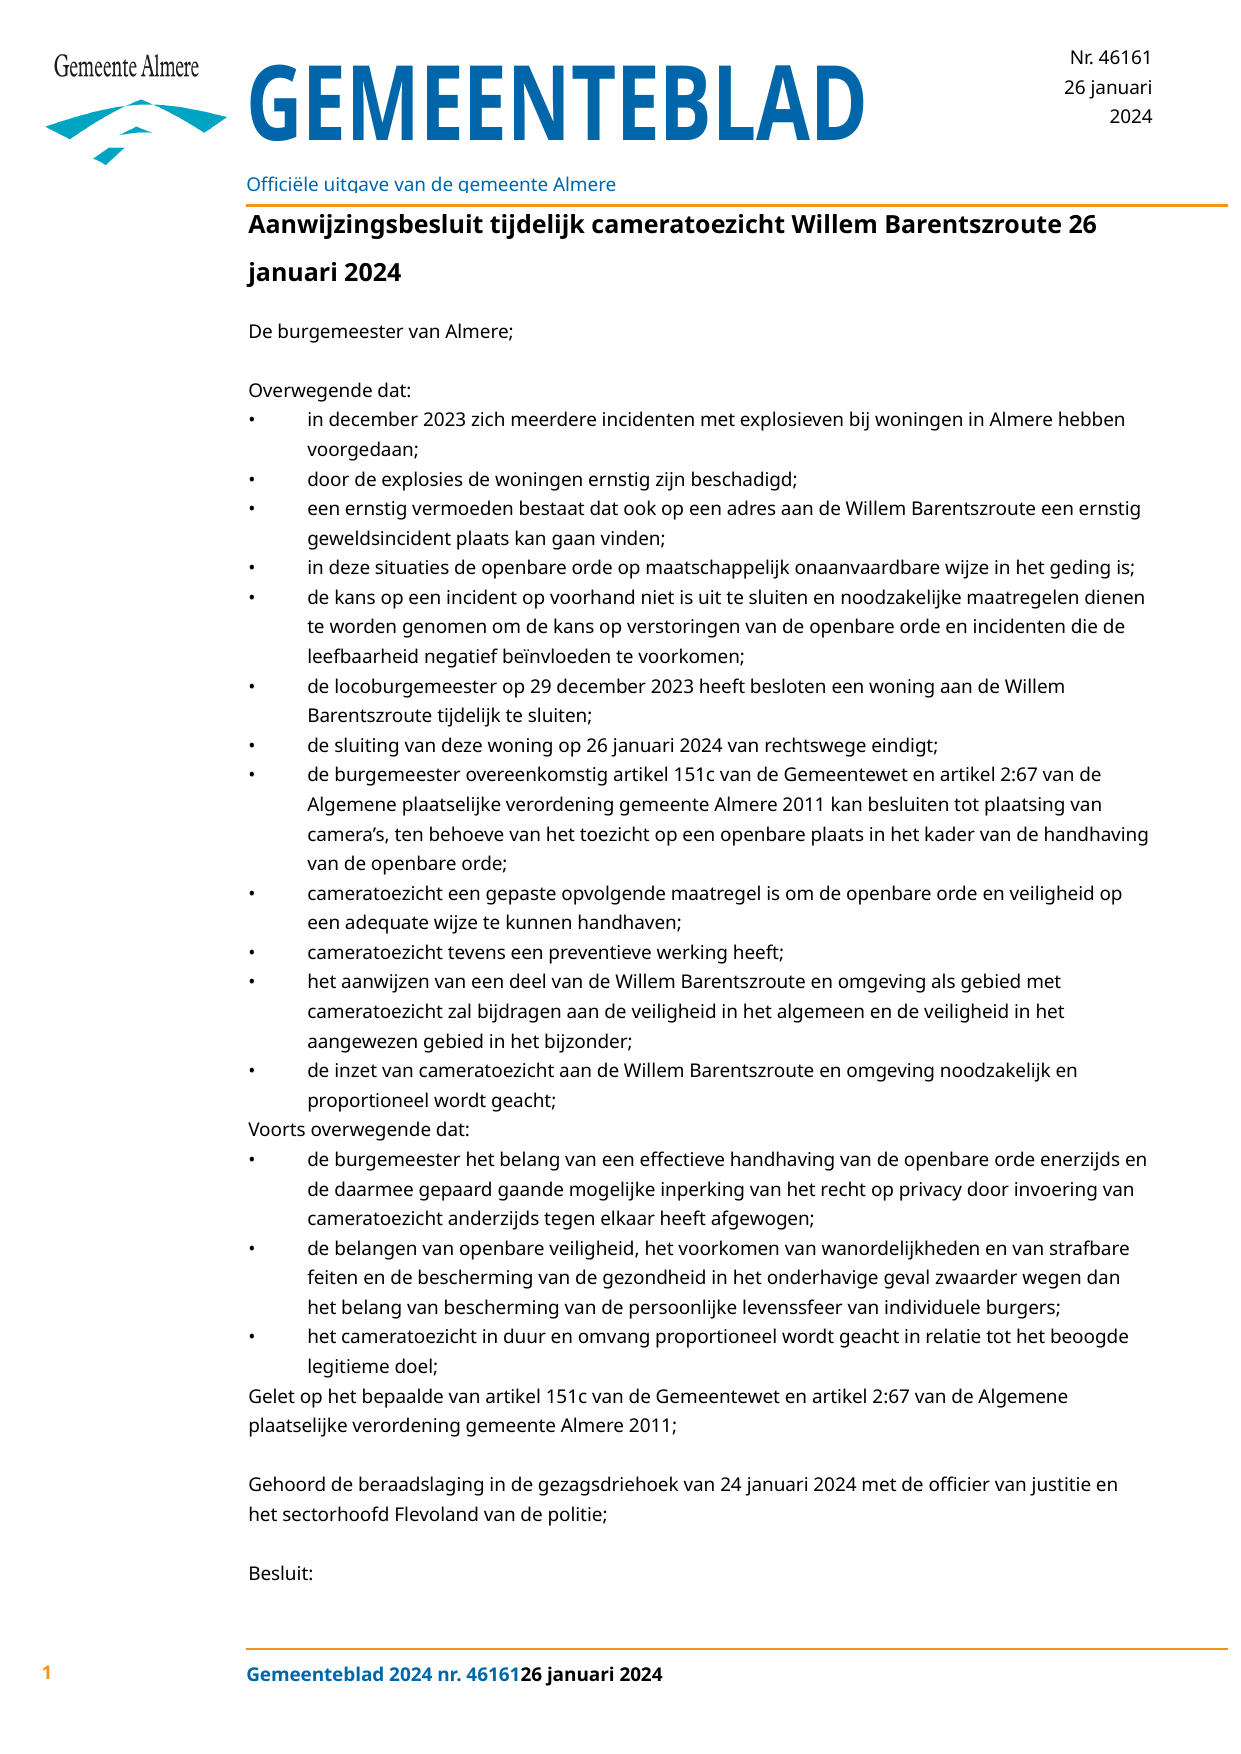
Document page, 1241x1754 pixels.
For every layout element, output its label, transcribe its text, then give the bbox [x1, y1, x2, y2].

text Overwegende dat: [248, 377, 1152, 403]
list in december 2023 zich meerdere incidenten met explosieven bij woningen in Almere hebben voorgedaan; [248, 407, 1152, 462]
list cameratoezicht tevens een preventieve werking heeft; [248, 939, 1152, 965]
list in deze situaties de openbare orde op maatschappelijk onaanvaardbare wijze in het geding is; [248, 554, 1152, 580]
list de locoburgemeester op 29 december 2023 heeft besloten een woning aan de Willem Barentszroute tijdelijk te sluiten; [248, 673, 1152, 728]
text De burgemeester van Almere; [248, 318, 1152, 344]
list het aanwijzen van een deel van de Willem Barentszroute en omgeving als gebied met cameratoezicht zal bijdragen aan de veiligheid in het algemeen en de veiligheid in het aangewezen gebied in het bijzonder; [248, 969, 1152, 1054]
list de burgemeester overeenkomstig artikel 151c van de Gemeentewet en artikel 2:67 van de Algemene plaatselijke verordening gemeente Almere 2011 kan besluiten tot plaatsing van camera’s, ten behoeve van het toezicht op een openbare plaats in het kader van de handhaving van de openbare orde; [248, 762, 1152, 876]
text Voorts overwegende dat: [248, 1117, 1152, 1142]
text Aanwijzingsbesluit tijdelijk cameratoezicht Willem Barentszroute 26 januari 2024 [248, 207, 1152, 288]
text Besluit: [248, 1560, 1152, 1586]
list de belangen van openbare veiligheid, het voorkomen van wanordelijkheden en van strafbare feiten en de bescherming van de gezondheid in het onderhavige geval zwaarder wegen dan het belang van bescherming van de persoonlijke levenssfeer van individuele burgers; [248, 1235, 1152, 1320]
picture [41, 47, 231, 172]
list cameratoezicht een gepaste opvolgende maatregel is om de openbare orde en veiligheid op een adequate wijze te kunnen handhaven; [248, 880, 1152, 935]
text Gelet op het bepaalde van artikel 151c van de Gemeentewet en artikel 2:67 van de Algemene plaatselijke verordening gemeente Almere 2011; [248, 1383, 1152, 1438]
list de sluiting van deze woning op 26 januari 2024 van rechtswege eindigt; [248, 732, 1152, 758]
list een ernstig vermoeden bestaat dat ook op een adres aan de Willem Barentszroute een ernstig geweldsincident plaats kan gaan vinden; [248, 495, 1152, 551]
list door de explosies de woningen ernstig zijn beschadigd; [248, 466, 1152, 492]
list de burgemeester het belang van een effectieve handhaving van de openbare orde enerzijds en de daarmee gepaard gaande mogelijke inperking van het recht op privacy door invoering van cameratoezicht anderzijds tegen elkaar heeft afgewogen; [248, 1146, 1152, 1231]
list de kans op een incident op voorhand niet is uit te sluiten en noodzakelijke maatregelen dienen te worden genomen om de kans op verstoringen van de openbare orde en incidenten die de leefbaarheid negatief beïnvloeden te voorkomen; [248, 584, 1152, 669]
list de inzet van cameratoezicht aan de Willem Barentszroute en omgeving noodzakelijk en proportioneel wordt geacht; [248, 1057, 1152, 1113]
list het cameratoezicht in duur en omvang proportioneel wordt geacht in relatie tot het beoogde legitieme doel; [248, 1324, 1152, 1379]
text Gehoord de beraadslaging in de gezagsdriehoek van 24 januari 2024 met de officier van justitie en het sectorhoofd Flevoland van de politie; [248, 1472, 1152, 1527]
